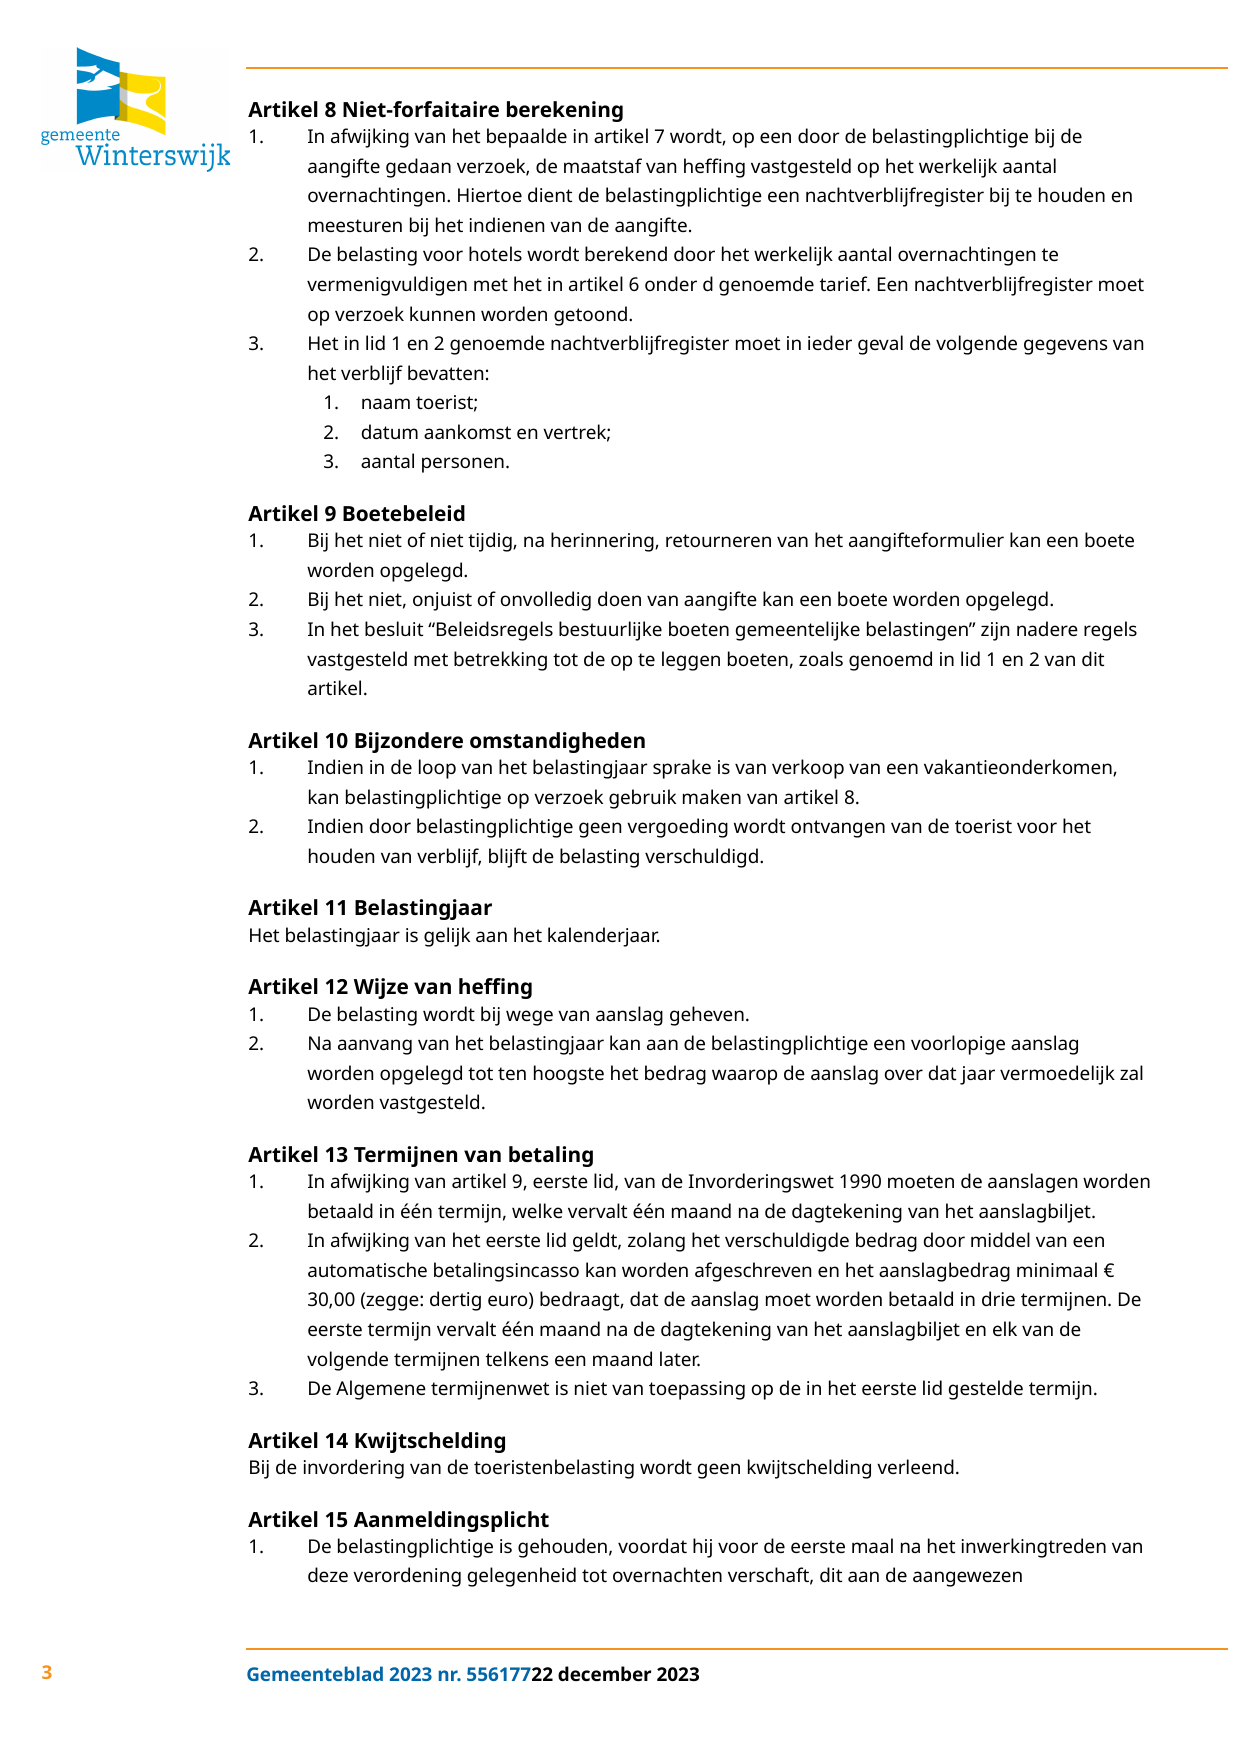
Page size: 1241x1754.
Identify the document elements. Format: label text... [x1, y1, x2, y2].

text Artikel 9 Boetebeleid [248, 499, 1152, 527]
text Artikel 10 Bijzondere omstandigheden [248, 726, 1152, 754]
list Bij het niet of niet tijdig, na herinnering, retourneren van het aangifteformulier kan een boete worden opgelegd. [248, 527, 1152, 583]
list In afwijking van het eerste lid geldt, zolang het verschuldigde bedrag door middel van een automatische betalingsincasso kan worden afgeschreven en het aanslagbedrag minimaal € 30,00 (zegge: dertig euro) bedraagt, dat de aanslag moet worden betaald in drie termijnen. De eerste termijn vervalt één maand na de dagtekening van het aanslagbiljet en elk van de volgende termijnen telkens een maand later. [248, 1227, 1152, 1372]
list In het besluit “Beleidsregels bestuurlijke boeten gemeentelijke belastingen” zijn nadere regels vastgesteld met betrekking tot de op te leggen boeten, zoals genoemd in lid 1 en 2 van dit artikel. [248, 616, 1152, 701]
list De belastingplichtige is gehouden, voordat hij voor de eerste maal na het inwerkingtreden van deze verordening gelegenheid tot overnachten verschaft, dit aan de aangewezen [248, 1533, 1152, 1588]
picture [41, 47, 231, 172]
list De Algemene termijnenwet is niet van toepassing op de in het eerste lid gestelde termijn. [248, 1375, 1152, 1401]
list De belasting wordt bij wege van aanslag geheven. [248, 1001, 1152, 1026]
text Artikel 8 Niet-forfaitaire berekening [248, 95, 1152, 123]
picture [225, 153, 231, 162]
text Bij de invordering van de toeristenbelasting wordt geen kwijtschelding verleend. [248, 1454, 1152, 1480]
text Artikel 11 Belastingjaar [248, 893, 1152, 922]
list Na aanvang van het belastingjaar kan aan de belastingplichtige een voorlopige aanslag worden opgelegd tot ten hoogste het bedrag waarop de aanslag over dat jaar vermoedelijk zal worden vastgesteld. [248, 1030, 1152, 1115]
list Bij het niet, onjuist of onvolledig doen van aangifte kan een boete worden opgelegd. [248, 587, 1152, 612]
text Artikel 14 Kwijtschelding [248, 1426, 1152, 1454]
list naam toerist; [323, 389, 1152, 415]
list In afwijking van artikel 9, eerste lid, van de Invorderingswet 1990 moeten de aanslagen worden betaald in één termijn, welke vervalt één maand na de dagtekening van het aanslagbiljet. [248, 1168, 1152, 1224]
list In afwijking van het bepaalde in artikel 7 wordt, op een door de belastingplichtige bij de aangifte gedaan verzoek, de maatstaf van heffing vastgesteld op het werkelijk aantal overnachtingen. Hiertoe dient de belastingplichtige een nachtverblijfregister bij te houden en meesturen bij het indienen van de aangifte. [248, 123, 1152, 238]
list Indien door belastingplichtige geen vergoeding wordt ontvangen van de toerist voor het houden van verblijf, blijft de belasting verschuldigd. [248, 813, 1152, 869]
list datum aankomst en vertrek; [323, 419, 1152, 445]
list De belasting voor hotels wordt berekend door het werkelijk aantal overnachtingen te vermenigvuldigen met het in artikel 6 onder d genoemde tarief. Een nachtverblijfregister moet op verzoek kunnen worden getoond. [248, 242, 1152, 326]
text Het belastingjaar is gelijk aan het kalenderjaar. [248, 922, 1152, 948]
list Het in lid 1 en 2 genoemde nachtverblijfregister moet in ieder geval de volgende gegevens van het verblijf bevatten: [248, 330, 1152, 386]
text Artikel 13 Termijnen van betaling [248, 1140, 1152, 1168]
list Indien in de loop van het belastingjaar sprake is van verkoop van een vakantieonderkomen, kan belastingplichtige op verzoek gebruik maken van artikel 8. [248, 754, 1152, 809]
list aantal personen. [323, 449, 1152, 474]
text Artikel 12 Wijze van heffing [248, 972, 1152, 1001]
text Artikel 15 Aanmeldingsplicht [248, 1505, 1152, 1533]
